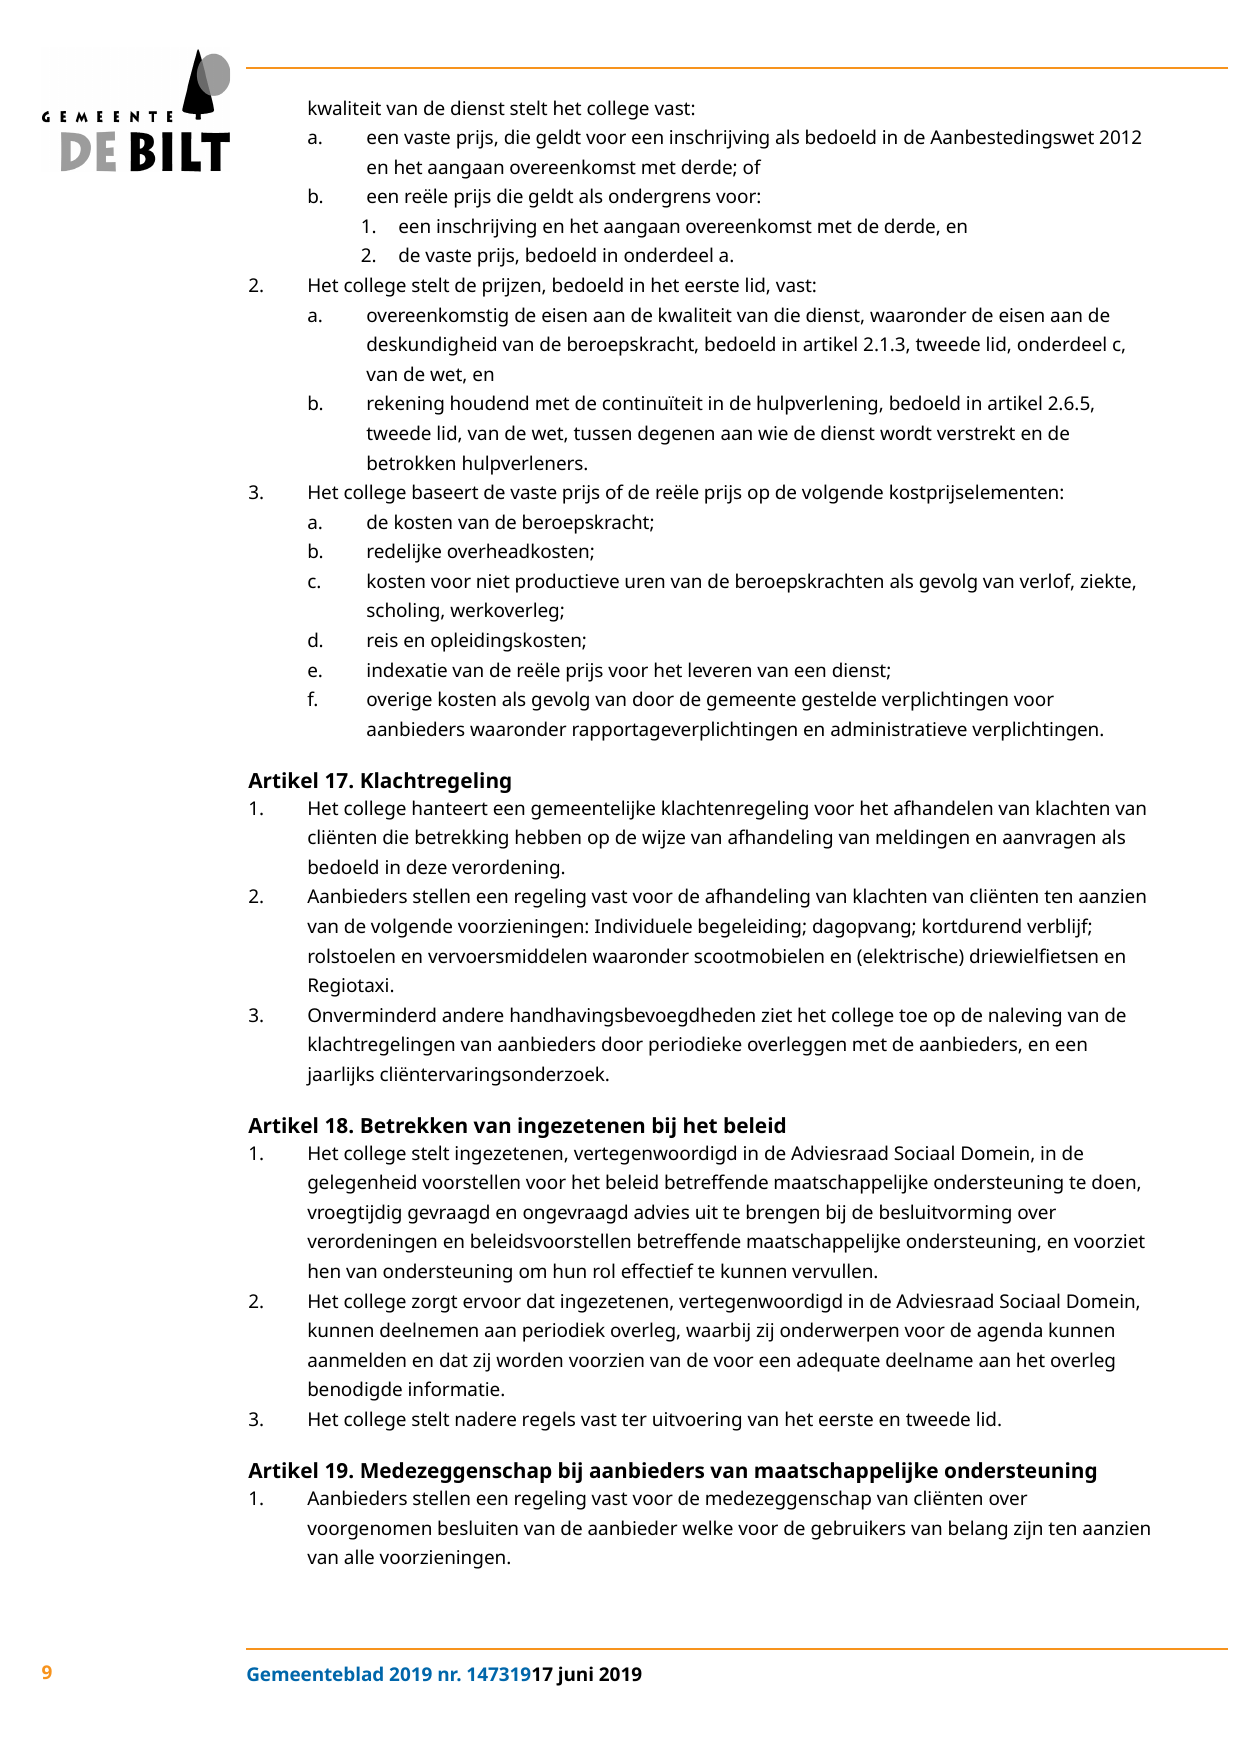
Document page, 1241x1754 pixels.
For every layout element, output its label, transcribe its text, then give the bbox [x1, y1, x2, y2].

list Het college hanteert een gemeentelijke klachtenregeling voor het afhandelen van klachten van cliënten die betrekking hebben op de wijze van afhandeling van meldingen en aanvragen als bedoeld in deze verordening. [248, 795, 1152, 880]
list reis en opleidingskosten; [307, 627, 1152, 653]
list kwaliteit van de dienst stelt het college vast: [248, 95, 1152, 121]
list Onverminderd andere handhavingsbevoegdheden ziet het college toe op de naleving van de klachtregelingen van aanbieders door periodieke overleggen met de aanbieders, en een jaarlijks cliëntervaringsonderzoek. [248, 1002, 1152, 1087]
list kosten voor niet productieve uren van de beroepskrachten als gevolg van verlof, ziekte, scholing, werkoverleg; [307, 568, 1152, 623]
text Artikel 19. Medezeggenschap bij aanbieders van maatschappelijke ondersteuning [248, 1457, 1152, 1485]
list Het college zorgt ervoor dat ingezetenen, vertegenwoordigd in de Adviesraad Sociaal Domein, kunnen deelnemen aan periodiek overleg, waarbij zij onderwerpen voor de agenda kunnen aanmelden en dat zij worden voorzien van de voor een adequate deelname aan het overleg benodigde informatie. [248, 1288, 1152, 1402]
picture [41, 47, 231, 172]
list Het college stelt nadere regels vast ter uitvoering van het eerste en tweede lid. [248, 1406, 1152, 1432]
list Aanbieders stellen een regeling vast voor de medezeggenschap van cliënten over voorgenomen besluiten van de aanbieder welke voor de gebruikers van belang zijn ten aanzien van alle voorzieningen. [248, 1485, 1152, 1570]
list Aanbieders stellen een regeling vast voor de afhandeling van klachten van cliënten ten aanzien van de volgende voorzieningen: Individuele begeleiding; dagopvang; kortdurend verblijf; rolstoelen en vervoersmiddelen waaronder scootmobielen en (elektrische) driewielfietsen en Regiotaxi. [248, 884, 1152, 998]
list Het college stelt de prijzen, bedoeld in het eerste lid, vast: [248, 272, 1152, 298]
list een reële prijs die geldt als ondergrens voor: [307, 183, 1152, 209]
list Het college baseert de vaste prijs of de reële prijs op de volgende kostprijselementen: [248, 479, 1152, 505]
list een inschrijving en het aangaan overeenkomst met de derde, en [361, 213, 1152, 239]
list de kosten van de beroepskracht; [307, 509, 1152, 535]
list overeenkomstig de eisen aan de kwaliteit van die dienst, waaronder de eisen aan de deskundigheid van de beroepskracht, bedoeld in artikel 2.1.3, tweede lid, onderdeel c, van de wet, en [307, 302, 1152, 387]
text Artikel 17. Klachtregeling [248, 766, 1152, 795]
list de vaste prijs, bedoeld in onderdeel a. [361, 243, 1152, 268]
list indexatie van de reële prijs voor het leveren van een dienst; [307, 657, 1152, 683]
list een vaste prijs, die geldt voor een inschrijving als bedoeld in de Aanbestedingswet 2012 en het aangaan overeenkomst met derde; of [307, 124, 1152, 180]
text Artikel 18. Betrekken van ingezetenen bij het beleid [248, 1112, 1152, 1140]
list redelijke overheadkosten; [307, 538, 1152, 564]
list Het college stelt ingezetenen, vertegenwoordigd in de Adviesraad Sociaal Domein, in de gelegenheid voorstellen voor het beleid betreffende maatschappelijke ondersteuning te doen, vroegtijdig gevraagd en ongevraagd advies uit te brengen bij de besluitvorming over verordeningen en beleidsvoorstellen betreffende maatschappelijke ondersteuning, en voorziet hen van ondersteuning om hun rol effectief te kunnen vervullen. [248, 1140, 1152, 1284]
list rekening houdend met de continuïteit in de hulpverlening, bedoeld in artikel 2.6.5, tweede lid, van de wet, tussen degenen aan wie de dienst wordt verstrekt en de betrokken hulpverleners. [307, 391, 1152, 476]
list overige kosten als gevolg van door de gemeente gestelde verplichtingen voor aanbieders waaronder rapportageverplichtingen en administratieve verplichtingen. [307, 686, 1152, 742]
